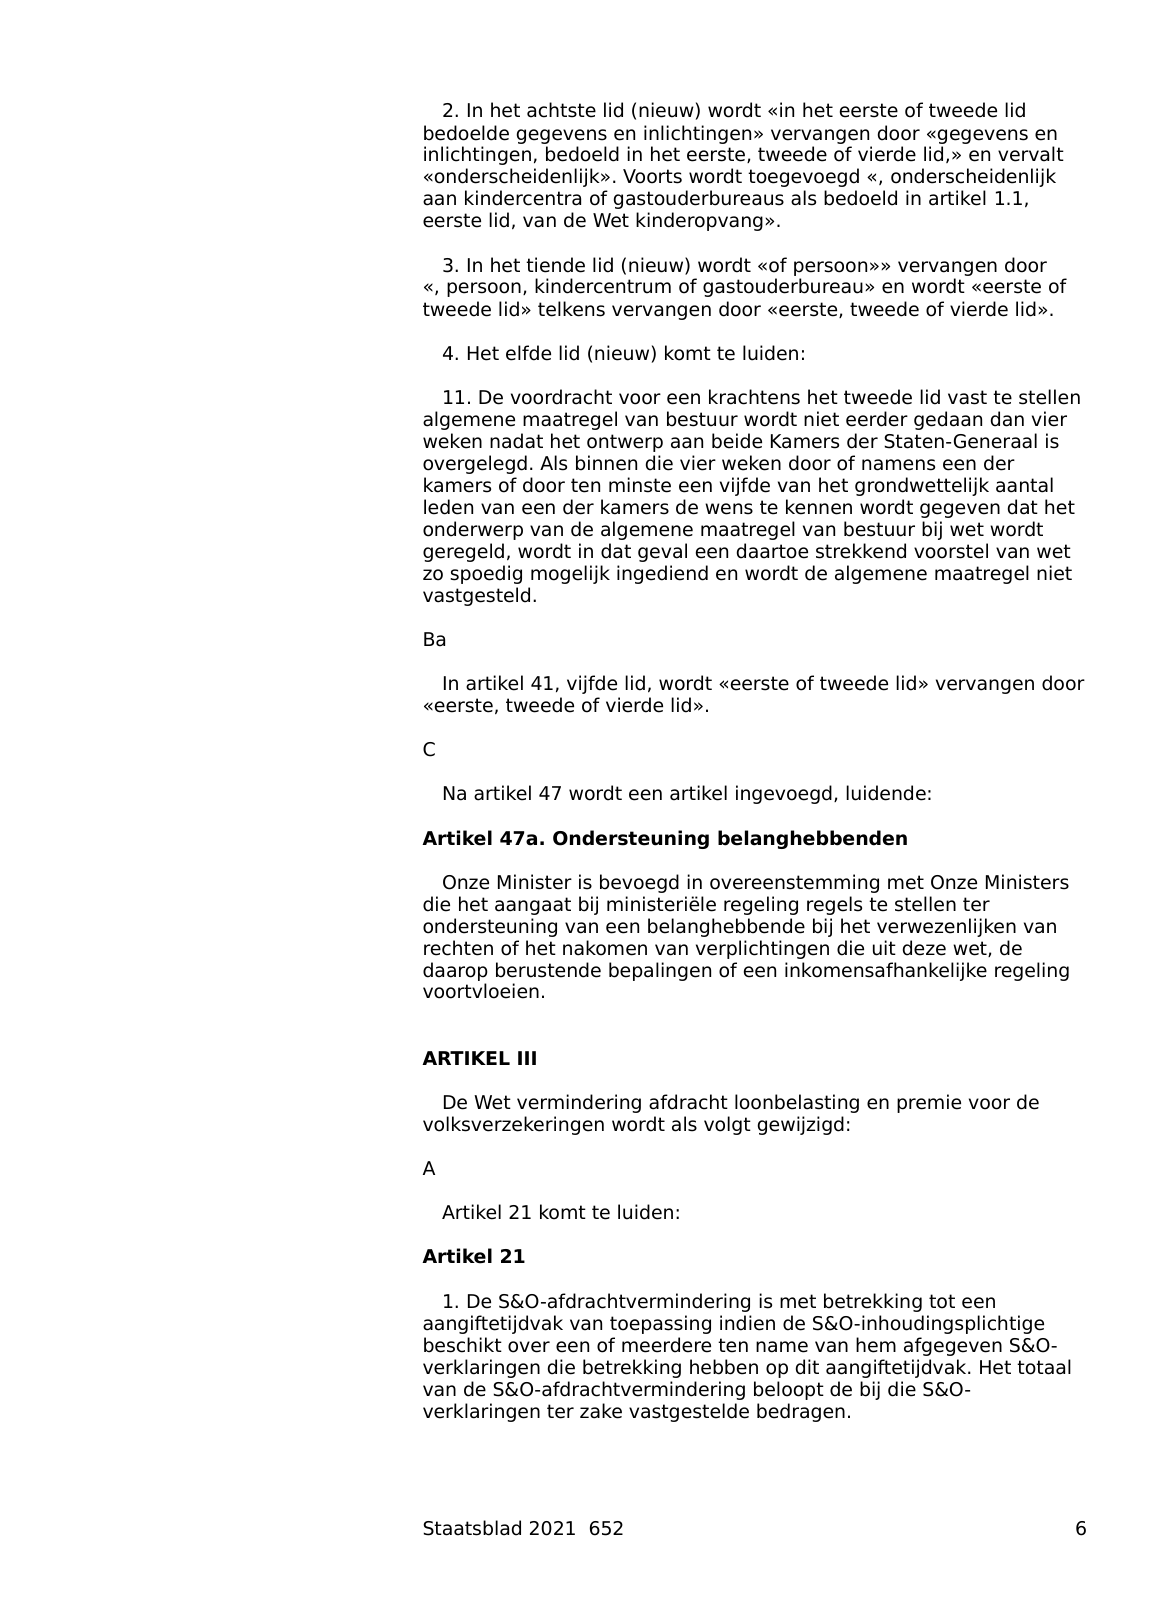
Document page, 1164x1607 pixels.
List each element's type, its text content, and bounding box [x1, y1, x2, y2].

text 2. In het achtste lid (nieuw) wordt «in het eerste of tweede lid bedoelde gegevens en inlichtingen» vervangen door «gegevens en inlichtingen, bedoeld in het eerste, tweede of vierde lid,» en vervalt «onderscheidenlijk». Voorts wordt toegevoegd «, onderscheidenlijk aan kindercentra of gastouderbureaus als bedoeld in artikel 1.1, eerste lid, van de Wet kinderopvang». [422, 100, 1087, 232]
text Ba [422, 629, 1087, 651]
text 1. De S&O-afdrachtvermindering is met betrekking tot een aangiftetijdvak van toepassing indien de S&O-inhoudingsplichtige beschikt over een of meerdere ten name van hem afgegeven S&O-verklaringen die betrekking hebben op dit aangiftetijdvak. Het totaal van de S&O-afdrachtvermindering beloopt de bij die S&O-verklaringen ter zake vastgestelde bedragen. [422, 1291, 1087, 1422]
text 4. Het elfde lid (nieuw) komt te luiden: [422, 343, 1087, 364]
text In artikel 41, vijfde lid, wordt «eerste of tweede lid» vervangen door «eerste, tweede of vierde lid». [422, 673, 1087, 717]
text Na artikel 47 wordt een artikel ingevoegd, luidende: [422, 783, 1087, 805]
text 11. De voordracht voor een krachtens het tweede lid vast te stellen algemene maatregel van bestuur wordt niet eerder gedaan dan vier weken nadat het ontwerp aan beide Kamers der Staten-Generaal is overgelegd. Als binnen die vier weken door of namens een der kamers of door ten minste een vijfde van het grondwettelijk aantal leden van een der kamers de wens te kennen wordt gegeven dat het onderwerp van de algemene maatregel van bestuur bij wet wordt geregeld, wordt in dat geval een daartoe strekkend voorstel van wet zo spoedig mogelijk ingediend en wordt de algemene maatregel niet vastgesteld. [422, 387, 1087, 607]
text A [422, 1158, 1087, 1180]
text De Wet vermindering afdracht loonbelasting en premie voor de volksverzekeringen wordt als volgt gewijzigd: [422, 1092, 1087, 1136]
subtitle Artikel 21 [422, 1246, 1087, 1268]
text 3. In het tiende lid (nieuw) wordt «of persoon»» vervangen door «, persoon, kindercentrum of gastouderbureau» en wordt «eerste of tweede lid» telkens vervangen door «eerste, tweede of vierde lid». [422, 254, 1087, 320]
text Onze Minister is bevoegd in overeenstemming met Onze Ministers die het aangaat bij ministeriële regeling regels te stellen ter ondersteuning van een belanghebbende bij het verwezenlijken van rechten of het nakomen van verplichtingen die uit deze wet, de daarop berustende bepalingen of een inkomensafhankelijke regeling voortvloeien. [422, 872, 1087, 1003]
subtitle Artikel 47a. Ondersteuning belanghebbenden [422, 827, 1087, 849]
subtitle ARTIKEL III [422, 1048, 1087, 1070]
text Artikel 21 komt te luiden: [422, 1202, 1087, 1224]
text C [422, 739, 1087, 761]
